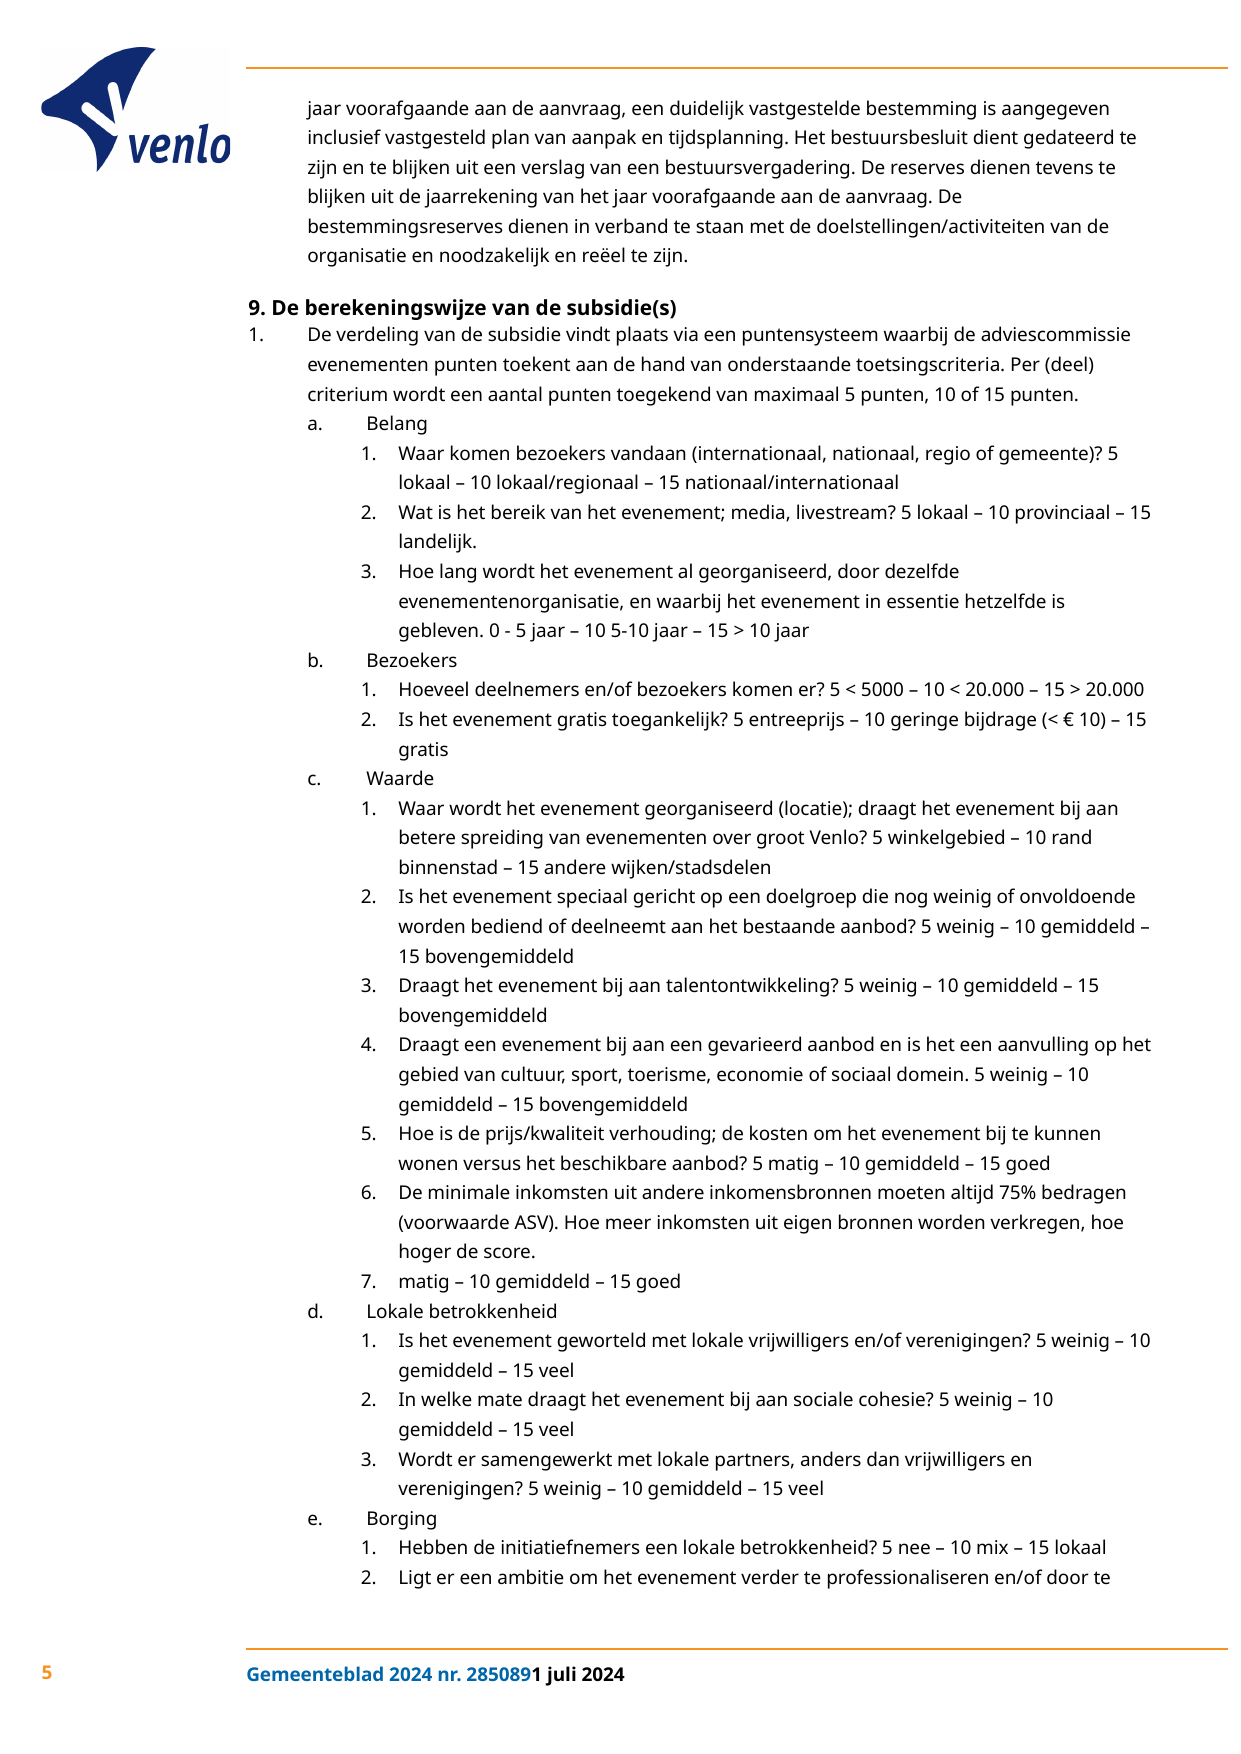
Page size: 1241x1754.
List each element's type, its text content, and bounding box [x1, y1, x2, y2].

list Wordt er samengewerkt met lokale partners, anders dan vrijwilligers en verenigingen? 5 weinig – 10 gemiddeld – 15 veel [361, 1446, 1152, 1501]
picture [41, 47, 231, 172]
list Waar komen bezoekers vandaan (internationaal, nationaal, regio of gemeente)? 5 lokaal – 10 lokaal/regionaal – 15 nationaal/internationaal [361, 440, 1152, 495]
list Waarde [307, 765, 1152, 791]
list Draagt het evenement bij aan talentontwikkeling? 5 weinig – 10 gemiddeld – 15 bovengemiddeld [361, 972, 1152, 1028]
list Hebben de initiatiefnemers een lokale betrokkenheid? 5 nee – 10 mix – 15 lokaal [361, 1534, 1152, 1560]
text 9. De berekeningswijze van de subsidie(s) [248, 293, 1152, 322]
list Ligt er een ambitie om het evenement verder te professionaliseren en/of door te [361, 1564, 1152, 1590]
list jaar voorafgaande aan de aanvraag, een duidelijk vastgestelde bestemming is aangegeven inclusief vastgesteld plan van aanpak en tijdsplanning. Het bestuursbesluit dient gedateerd te zijn en te blijken uit een verslag van een bestuursvergadering. De reserves dienen tevens te blijken uit de jaarrekening van het jaar voorafgaande aan de aanvraag. De bestemmingsreserves dienen in verband te staan met de doelstellingen/activiteiten van de organisatie en noodzakelijk en reëel te zijn. [248, 95, 1152, 268]
list De minimale inkomsten uit andere inkomensbronnen moeten altijd 75% bedragen (voorwaarde ASV). Hoe meer inkomsten uit eigen bronnen worden verkregen, hoe hoger de score. [361, 1179, 1152, 1264]
list Wat is het bereik van het evenement; media, livestream? 5 lokaal – 10 provinciaal – 15 landelijk. [361, 499, 1152, 554]
list Hoe lang wordt het evenement al georganiseerd, door dezelfde evenementenorganisatie, en waarbij het evenement in essentie hetzelfde is gebleven. 0 - 5 jaar – 10 5-10 jaar – 15 > 10 jaar [361, 558, 1152, 643]
list Hoeveel deelnemers en/of bezoekers komen er? 5 < 5000 – 10 < 20.000 – 15 > 20.000 [361, 677, 1152, 702]
list Is het evenement geworteld met lokale vrijwilligers en/of verenigingen? 5 weinig – 10 gemiddeld – 15 veel [361, 1327, 1152, 1383]
list Hoe is de prijs/kwaliteit verhouding; de kosten om het evenement bij te kunnen wonen versus het beschikbare aanbod? 5 matig – 10 gemiddeld – 15 goed [361, 1120, 1152, 1176]
list Is het evenement speciaal gericht op een doelgroep die nog weinig of onvoldoende worden bediend of deelneemt aan het bestaande aanbod? 5 weinig – 10 gemiddeld – 15 bovengemiddeld [361, 884, 1152, 968]
list Is het evenement gratis toegankelijk? 5 entreeprijs – 10 geringe bijdrage (< € 10) – 15 gratis [361, 706, 1152, 761]
list In welke mate draagt het evenement bij aan sociale cohesie? 5 weinig – 10 gemiddeld – 15 veel [361, 1387, 1152, 1442]
list Lokale betrokkenheid [307, 1298, 1152, 1323]
list Bezoekers [307, 647, 1152, 673]
list matig – 10 gemiddeld – 15 goed [361, 1268, 1152, 1294]
list Borging [307, 1505, 1152, 1531]
list Belang [307, 410, 1152, 436]
list De verdeling van de subsidie vindt plaats via een puntensysteem waarbij de adviescommissie evenementen punten toekent aan de hand van onderstaande toetsingscriteria. Per (deel) criterium wordt een aantal punten toegekend van maximaal 5 punten, 10 of 15 punten. [248, 322, 1152, 406]
list Waar wordt het evenement georganiseerd (locatie); draagt het evenement bij aan betere spreiding van evenementen over groot Venlo? 5 winkelgebied – 10 rand binnenstad – 15 andere wijken/stadsdelen [361, 795, 1152, 880]
list Draagt een evenement bij aan een gevarieerd aanbod en is het een aanvulling op het gebied van cultuur, sport, toerisme, economie of sociaal domein. 5 weinig – 10 gemiddeld – 15 bovengemiddeld [361, 1032, 1152, 1116]
